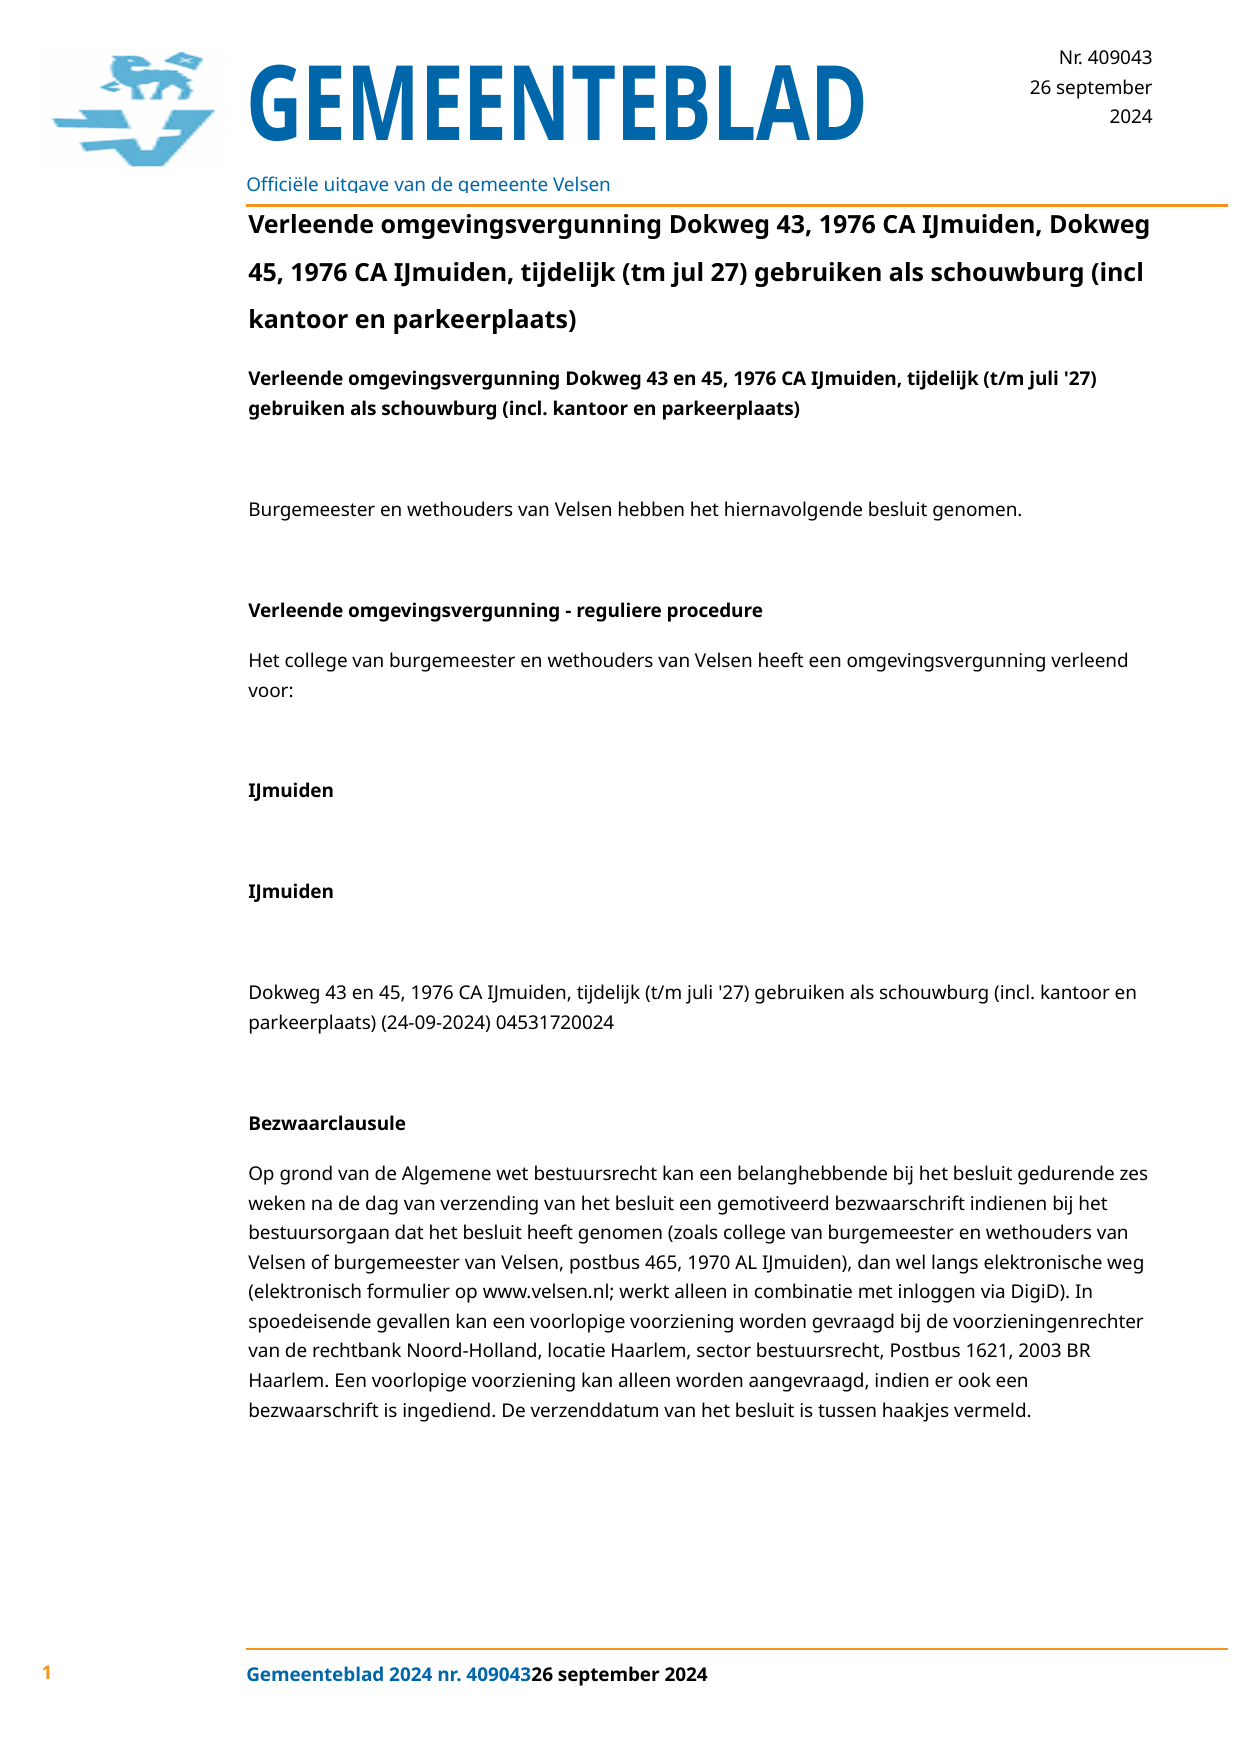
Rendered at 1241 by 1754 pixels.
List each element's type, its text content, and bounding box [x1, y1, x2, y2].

text Verleende omgevingsvergunning Dokweg 43 en 45, 1976 CA IJmuiden, tijdelijk (t/m juli '27) gebruiken als schouwburg (incl. kantoor en parkeerplaats) [248, 366, 1152, 421]
text Het college van burgemeester en wethouders van Velsen heeft een omgevingsvergunning verleend voor: [248, 647, 1152, 702]
text Dokweg 43 en 45, 1976 CA IJmuiden, tijdelijk (t/m juli '27) gebruiken als schouwburg (incl. kantoor en parkeerplaats) (24-09-2024) 04531720024 [248, 979, 1152, 1034]
text Verleende omgevingsvergunning - reguliere procedure [248, 597, 1152, 622]
text Verleende omgevingsvergunning Dokweg 43, 1976 CA IJmuiden, Dokweg 45, 1976 CA IJmuiden, tijdelijk (tm jul 27) gebruiken als schouwburg (incl kantoor en parkeerplaats) [248, 207, 1152, 336]
picture [41, 47, 231, 172]
text Burgemeester en wethouders van Velsen hebben het hiernavolgende besluit genomen. [248, 496, 1152, 522]
text Op grond van de Algemene wet bestuursrecht kan een belanghebbende bij het besluit gedurende zes weken na de dag van verzending van het besluit een gemotiveerd bezwaarschrift indienen bij het bestuursorgaan dat het besluit heeft genomen (zoals college van burgemeester en wethouders van Velsen of burgemeester van Velsen, postbus 465, 1970 AL IJmuiden), dan wel langs elektronische weg (elektronisch formulier op www.velsen.nl; werkt alleen in combinatie met inloggen via DigiD). In spoedeisende gevallen kan een voorlopige voorziening worden gevraagd bij de voorzieningenrechter van de rechtbank Noord-Holland, locatie Haarlem, sector bestuursrecht, Postbus 1621, 2003 BR Haarlem. Een voorlopige voorziening kan alleen worden aangevraagd, indien er ook een bezwaarschrift is ingediend. De verzenddatum van het besluit is tussen haakjes vermeld. [248, 1160, 1152, 1422]
text IJmuiden [248, 878, 1152, 904]
text IJmuiden [248, 778, 1152, 803]
text Bezwaarclausule [248, 1110, 1152, 1135]
